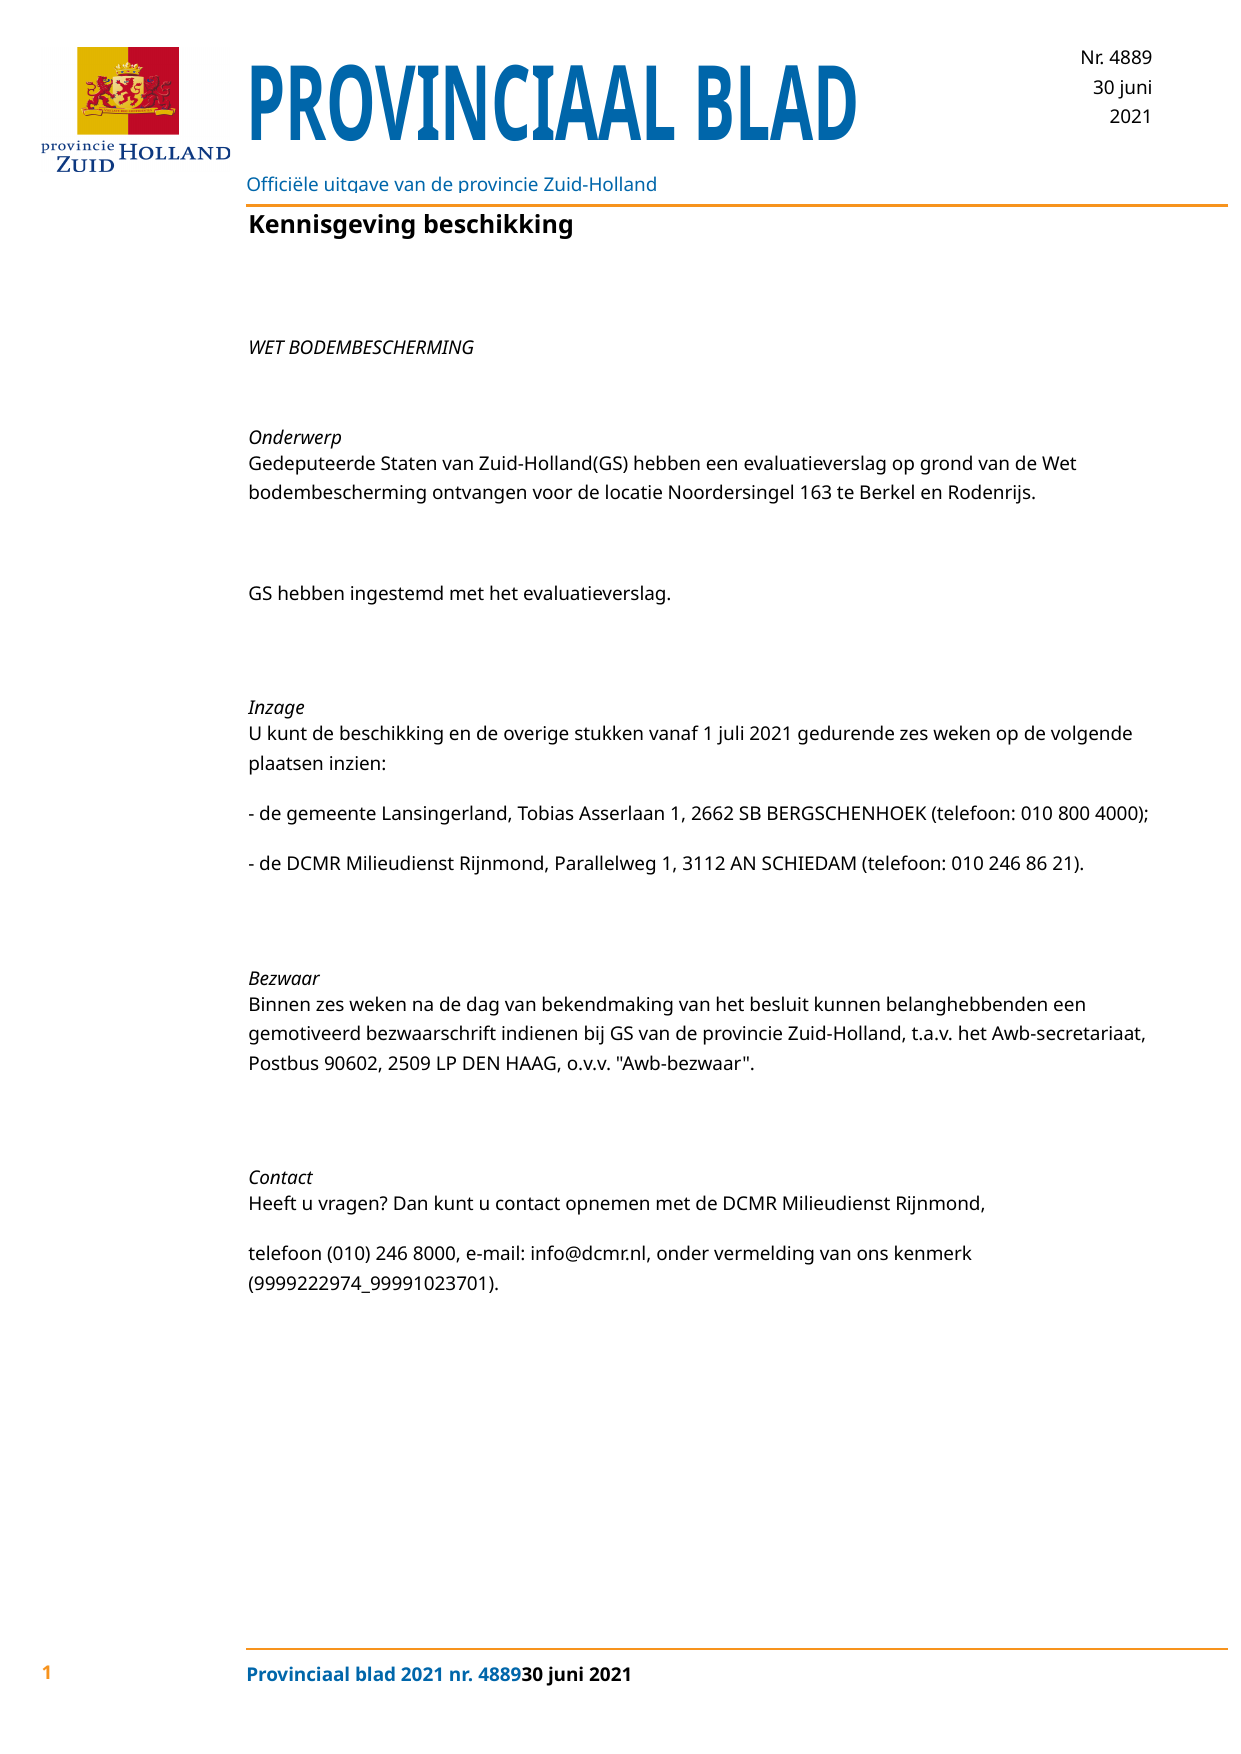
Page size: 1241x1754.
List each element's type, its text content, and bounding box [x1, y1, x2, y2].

picture [41, 47, 231, 172]
text WET BODEMBESCHERMING [248, 334, 1152, 360]
text Inzage [248, 694, 1152, 720]
text Onderwerp [248, 424, 1152, 450]
text - de DCMR Milieudienst Rijnmond, Parallelweg 1, 3112 AN SCHIEDAM (telefoon: 010 246 86 21). [248, 851, 1152, 876]
text telefoon (010) 246 8000, e-mail: info@dcmr.nl, onder vermelding van ons kenmerk (9999222974_99991023701). [248, 1240, 1152, 1296]
text Binnen zes weken na de dag van bekendmaking van het besluit kunnen belanghebbenden een gemotiveerd bezwaarschrift indienen bij GS van de provincie Zuid-Holland, t.a.v. het Awb-secretariaat, Postbus 90602, 2509 LP DEN HAAG, o.v.v. "Awb-bezwaar". [248, 991, 1152, 1076]
text Contact [248, 1164, 1152, 1190]
text Heeft u vragen? Dan kunt u contact opnemen met de DCMR Milieudienst Rijnmond, [248, 1190, 1152, 1216]
text Gedeputeerde Staten van Zuid-Holland(GS) hebben een evaluatieverslag op grond van de Wet bodembescherming ontvangen voor de locatie Noordersingel 163 te Berkel en Rodenrijs. [248, 450, 1152, 505]
text GS hebben ingestemd met het evaluatieverslag. [248, 580, 1152, 606]
text Kennisgeving beschikking [248, 207, 1152, 241]
text Bezwaar [248, 965, 1152, 991]
text - de gemeente Lansingerland, Tobias Asserlaan 1, 2662 SB BERGSCHENHOEK (telefoon: 010 800 4000); [248, 800, 1152, 826]
text U kunt de beschikking en de overige stukken vanaf 1 juli 2021 gedurende zes weken op de volgende plaatsen inzien: [248, 720, 1152, 776]
